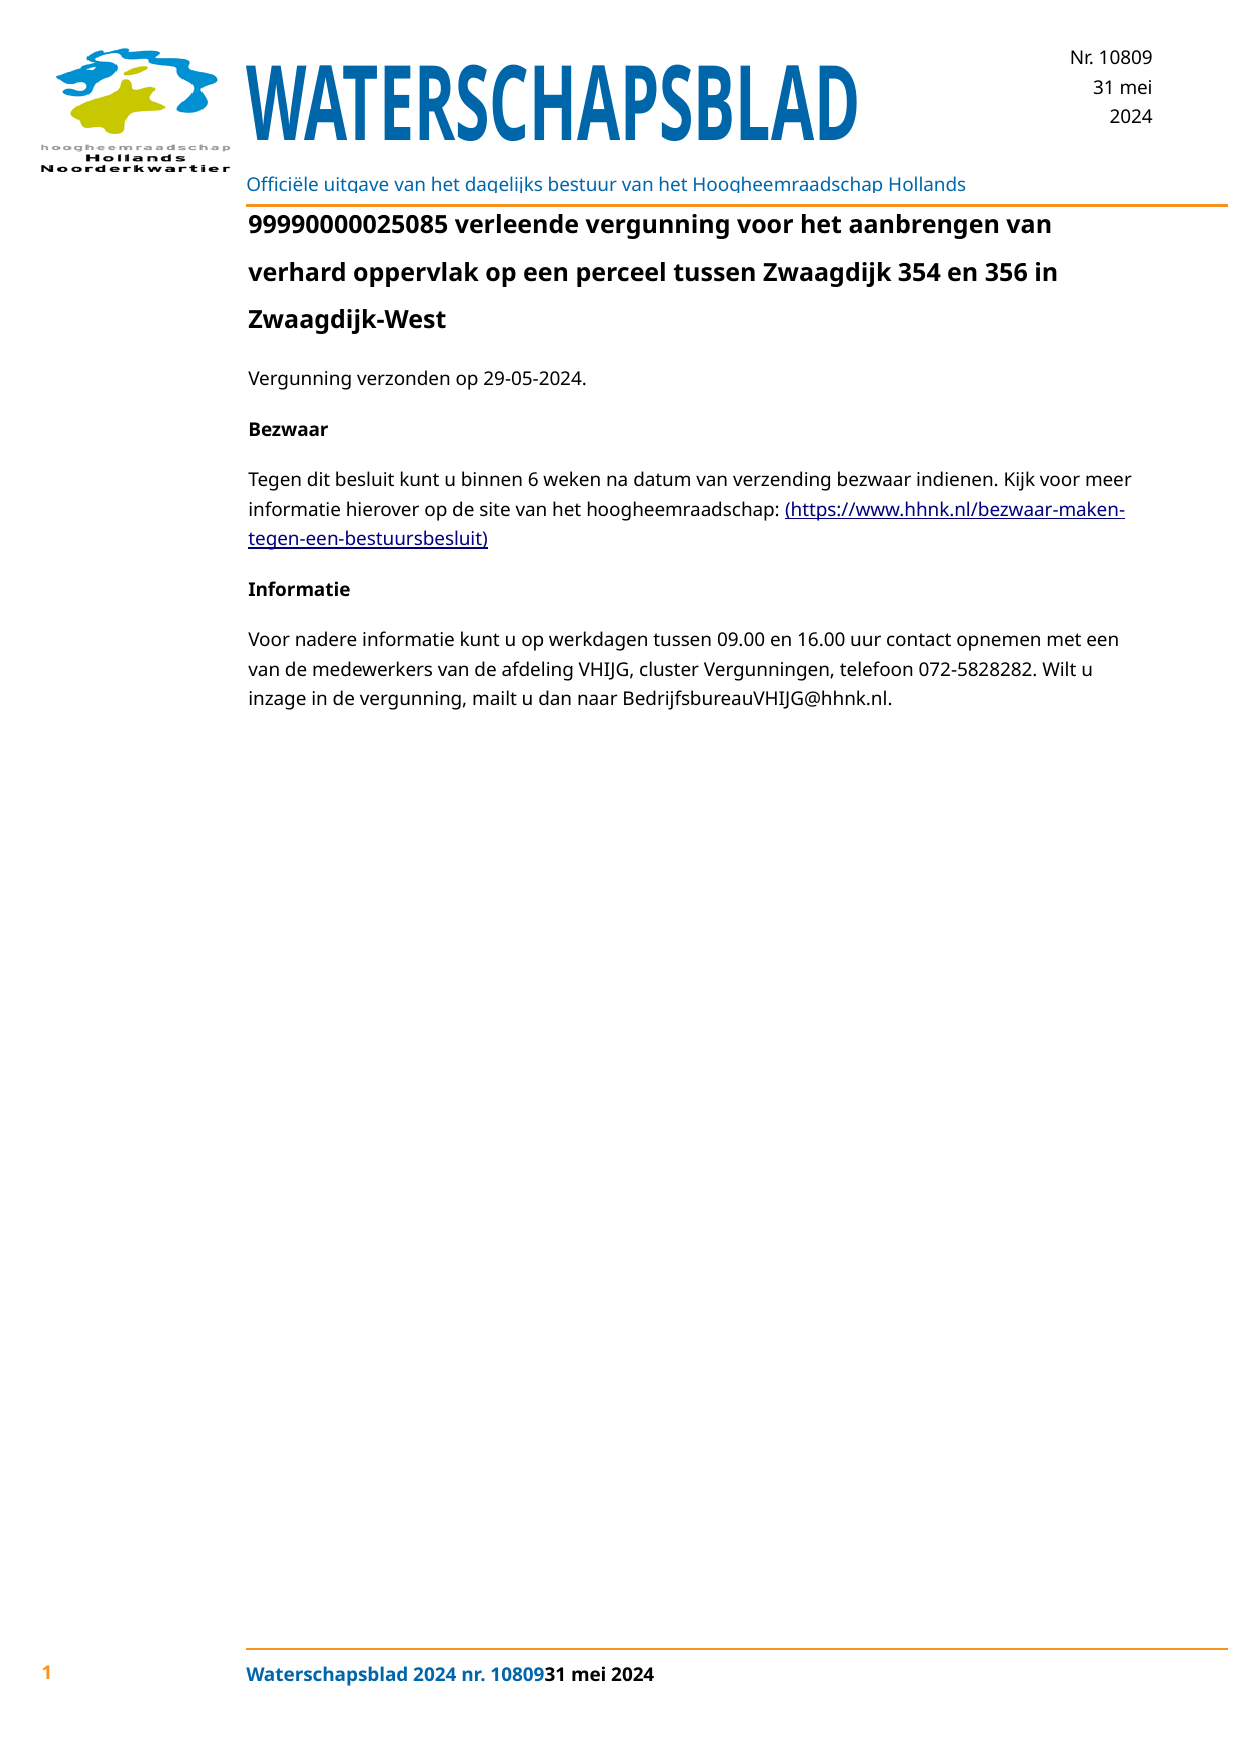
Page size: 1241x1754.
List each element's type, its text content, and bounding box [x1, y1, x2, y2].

text Bezwaar [248, 416, 1152, 442]
text Tegen dit besluit kunt u binnen 6 weken na datum van verzending bezwaar indienen. Kijk voor meer informatie hierover op de site van het hoogheemraadschap: (https://www.hhnk.nl/bezwaar-maken-tegen-een-bestuursbesluit) [248, 466, 1152, 551]
text Vergunning verzonden op 29-05-2024. [248, 366, 1152, 391]
picture [41, 47, 231, 172]
text 99990000025085 verleende vergunning voor het aanbrengen van verhard oppervlak op een perceel tussen Zwaagdijk 354 en 356 in Zwaagdijk-West [248, 207, 1152, 336]
text Voor nadere informatie kunt u op werkdagen tussen 09.00 en 16.00 uur contact opnemen met een van de medewerkers van de afdeling VHIJG, cluster Vergunningen, telefoon 072-5828282. Wilt u inzage in de vergunning, mailt u dan naar BedrijfsbureauVHIJG@hhnk.nl. [248, 626, 1152, 711]
text Informatie [248, 576, 1152, 602]
